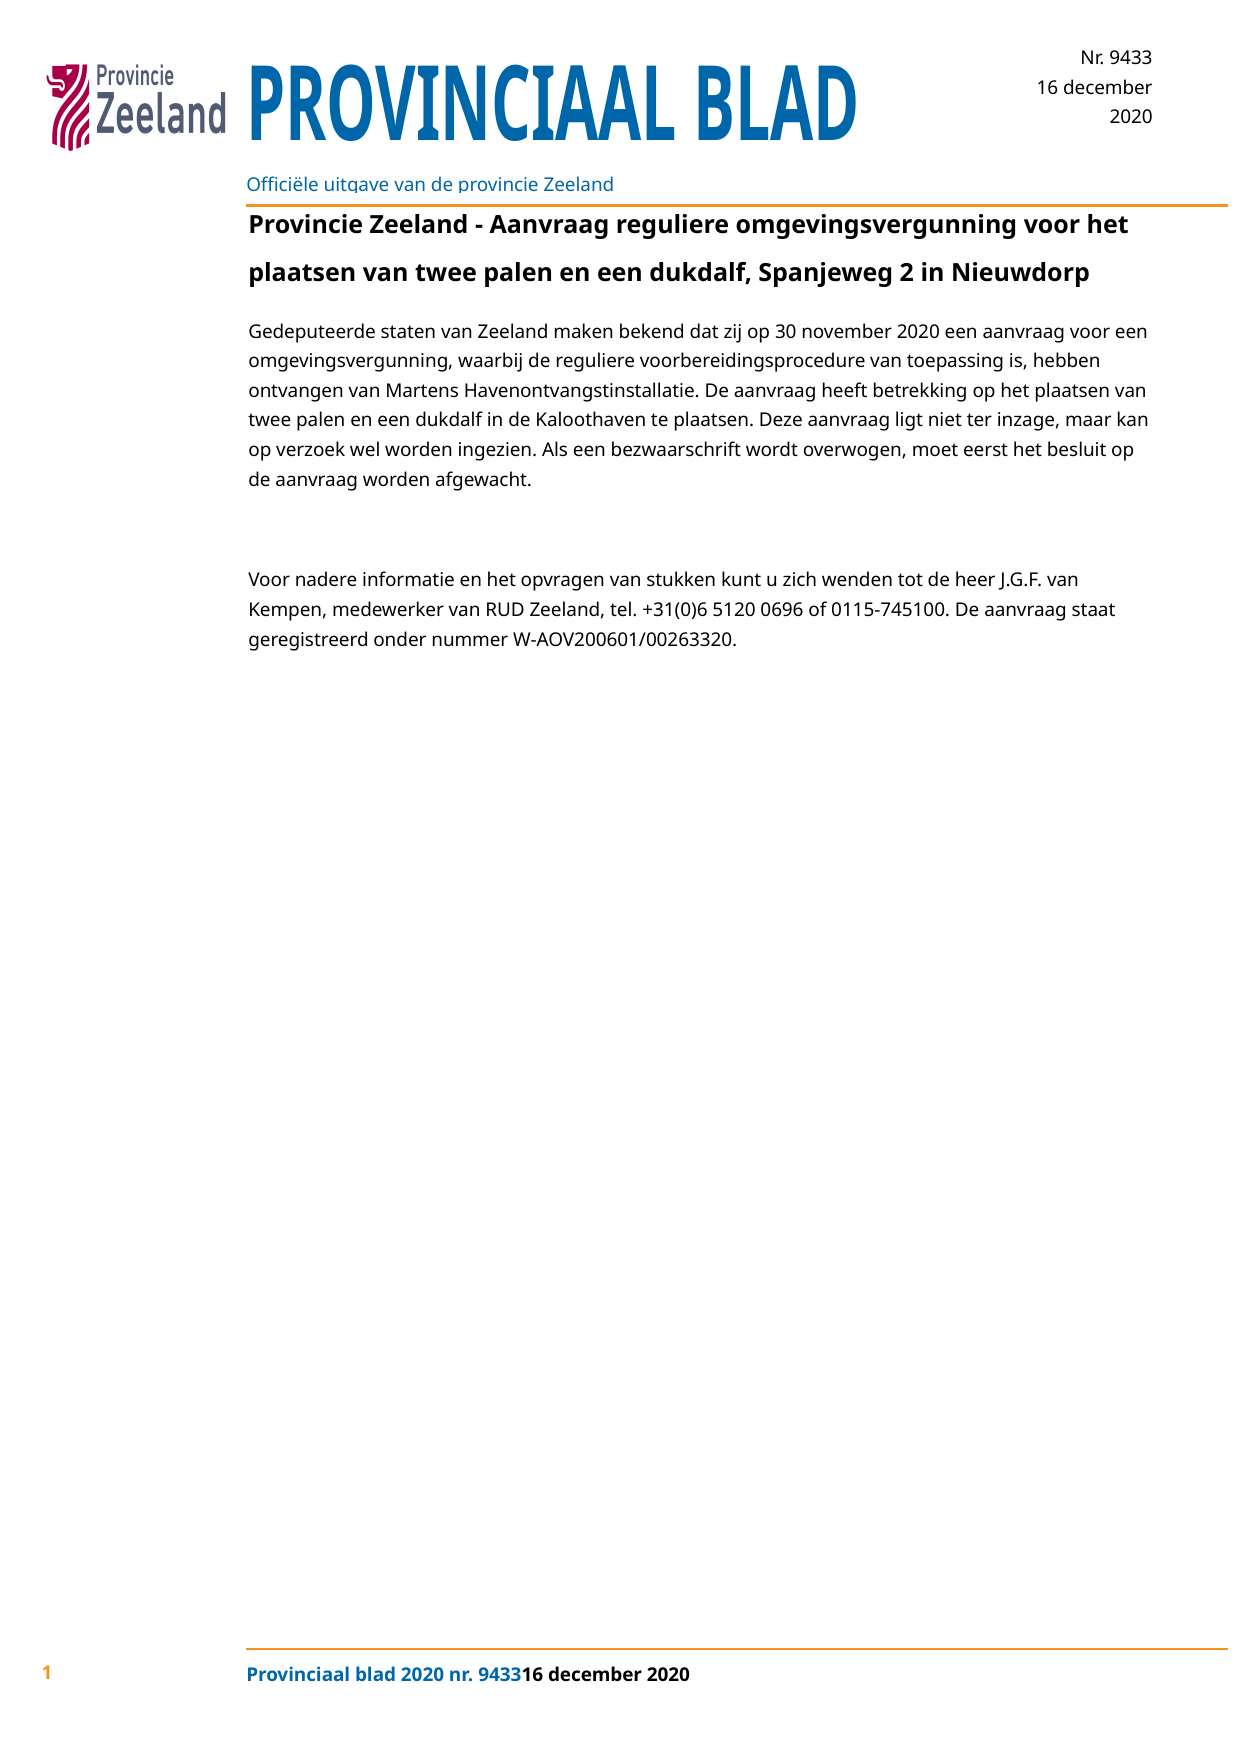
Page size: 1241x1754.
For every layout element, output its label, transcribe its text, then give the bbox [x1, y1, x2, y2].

text Gedeputeerde staten van Zeeland maken bekend dat zij op 30 november 2020 een aanvraag voor een omgevingsvergunning, waarbij de reguliere voorbereidingsprocedure van toepassing is, hebben ontvangen van Martens Havenontvangstinstallatie. De aanvraag heeft betrekking op het plaatsen van twee palen en een dukdalf in de Kaloothaven te plaatsen. Deze aanvraag ligt niet ter inzage, maar kan op verzoek wel worden ingezien. Als een bezwaarschrift wordt overwogen, moet eerst het besluit op de aanvraag worden afgewacht. [248, 318, 1152, 492]
text Provincie Zeeland - Aanvraag reguliere omgevingsvergunning voor het plaatsen van twee palen en een dukdalf, Spanjeweg 2 in Nieuwdorp [248, 207, 1152, 288]
text Voor nadere informatie en het opvragen van stukken kunt u zich wenden tot de heer J.G.F. van Kempen, medewerker van RUD Zeeland, tel. +31(0)6 5120 0696 of 0115-745100. De aanvraag staat geregistreerd onder nummer W-AOV200601/00263320. [248, 567, 1152, 652]
picture [41, 47, 231, 172]
